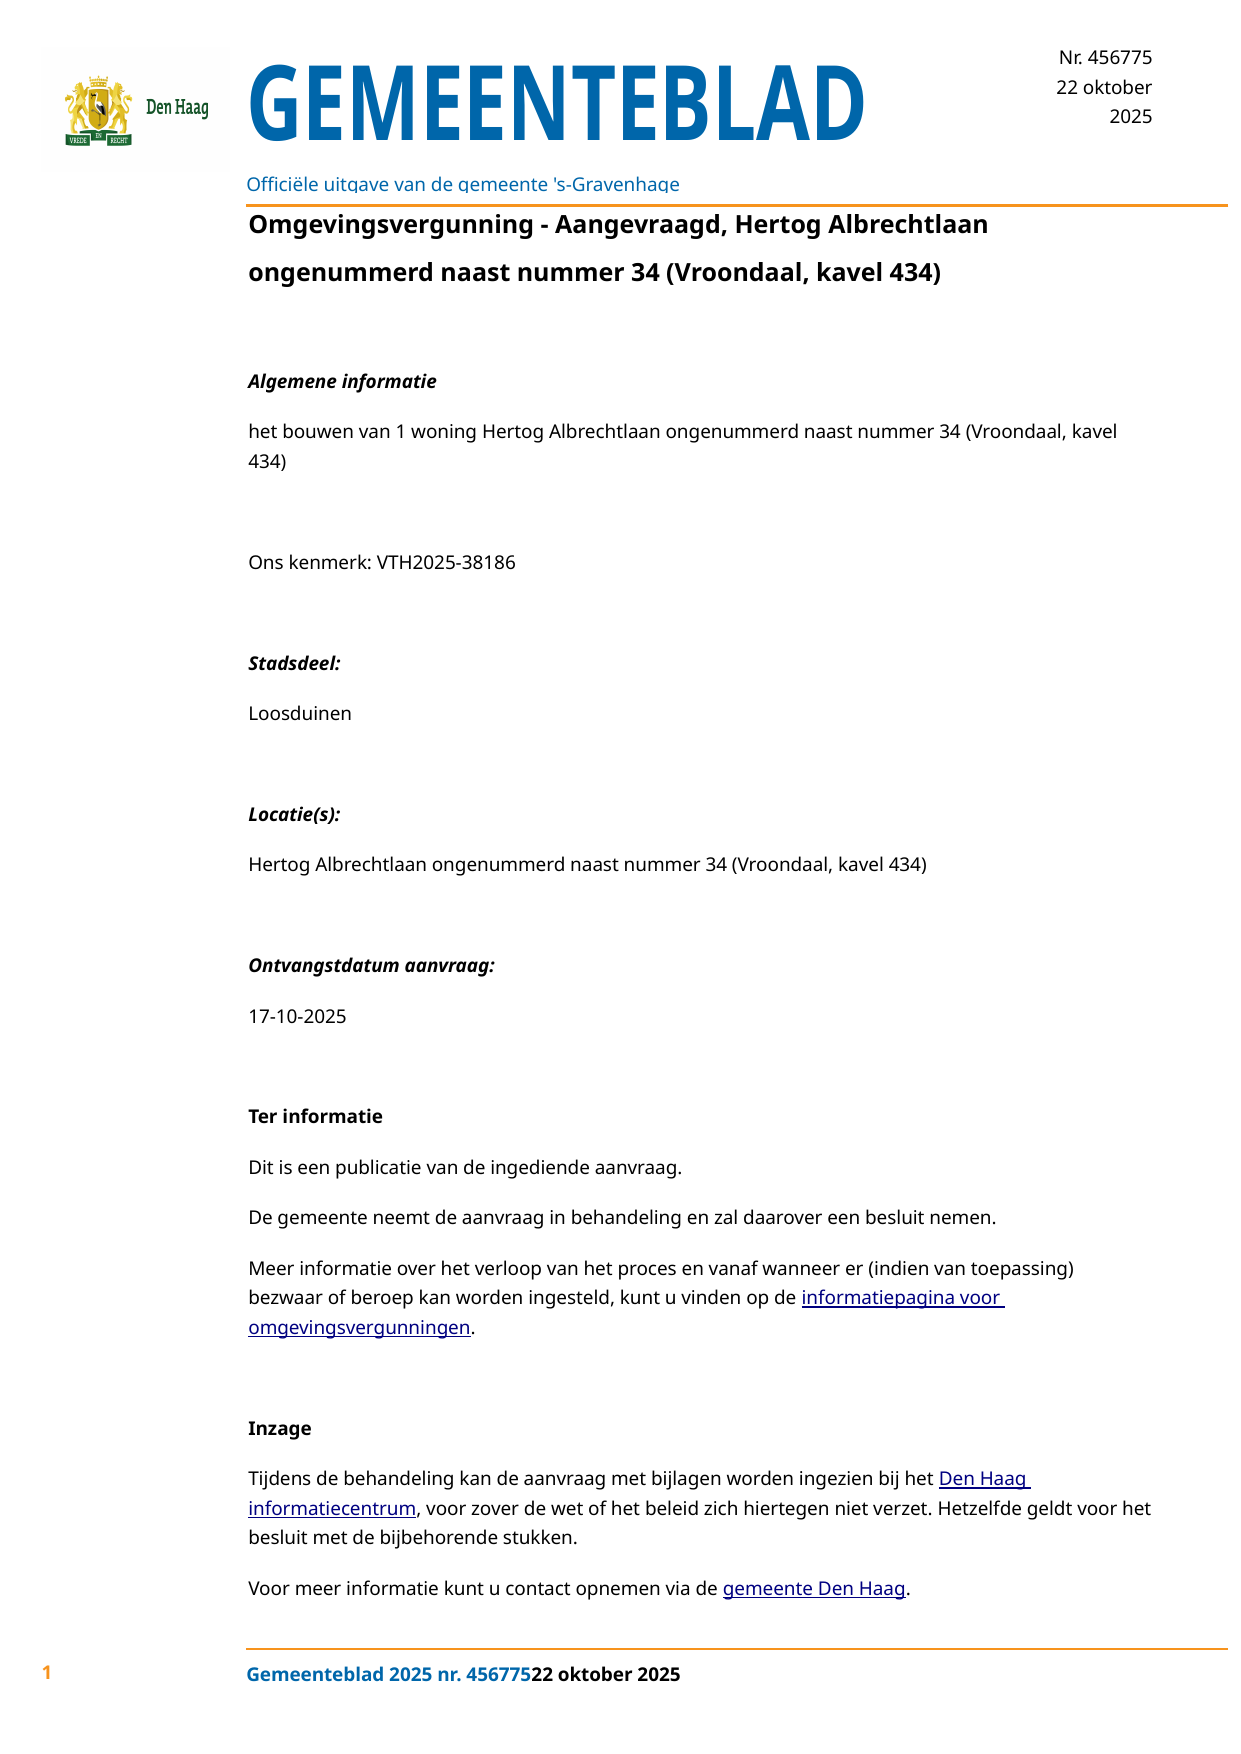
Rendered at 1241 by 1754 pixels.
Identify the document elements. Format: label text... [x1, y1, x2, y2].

text Dit is een publicatie van de ingediende aanvraag. [248, 1154, 1152, 1180]
text Omgevingsvergunning - Aangevraagd, Hertog Albrechtlaan ongenummerd naast nummer 34 (Vroondaal, kavel 434) [248, 207, 1152, 288]
text Tijdens de behandeling kan de aanvraag met bijlagen worden ingezien bij het Den Haag informatiecentrum, voor zover de wet of het beleid zich hiertegen niet verzet. Hetzelfde geldt voor het besluit met de bijbehorende stukken. [248, 1465, 1152, 1550]
text Algemene informatie [248, 368, 1152, 394]
text Ontvangstdatum aanvraag: [248, 952, 1152, 978]
text het bouwen van 1 woning Hertog Albrechtlaan ongenummerd naast nummer 34 (Vroondaal, kavel 434) [248, 419, 1152, 474]
text Locatie(s): [248, 801, 1152, 827]
text Stadsdeel: [248, 650, 1152, 676]
text Voor meer informatie kunt u contact opnemen via de gemeente Den Haag. [248, 1575, 1152, 1601]
text Ons kenmerk: VTH2025-38186 [248, 549, 1152, 575]
picture [41, 47, 231, 172]
text Hertog Albrechtlaan ongenummerd naast nummer 34 (Vroondaal, kavel 434) [248, 852, 1152, 877]
text De gemeente neemt de aanvraag in behandeling en zal daarover een besluit nemen. [248, 1204, 1152, 1230]
text 17-10-2025 [248, 1003, 1152, 1029]
text Meer informatie over het verloop van het proces en vanaf wanneer er (indien van toepassing) bezwaar of beroep kan worden ingesteld, kunt u vinden op de informatiepagina voor omgevingsvergunningen. [248, 1255, 1152, 1340]
text Loosduinen [248, 700, 1152, 726]
text Inzage [248, 1415, 1152, 1441]
text Ter informatie [248, 1104, 1152, 1129]
